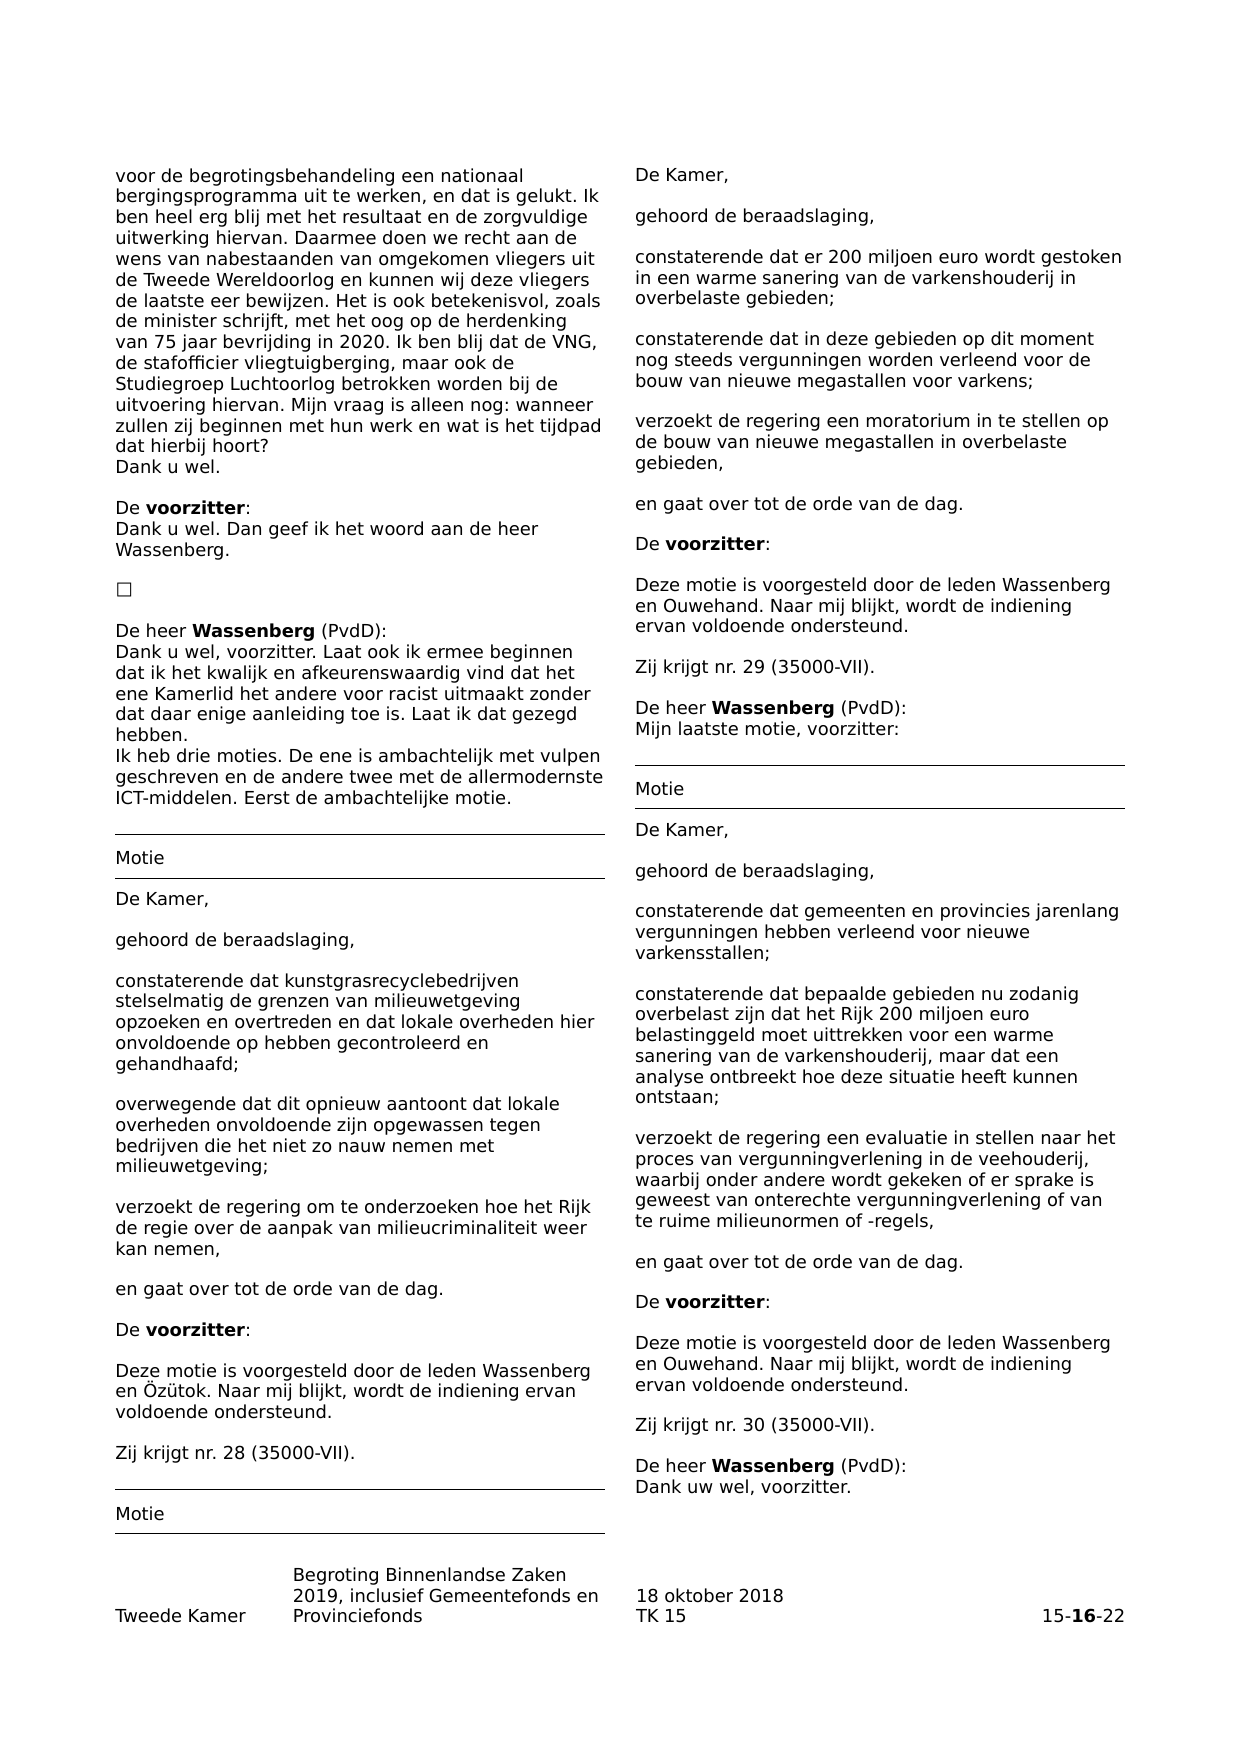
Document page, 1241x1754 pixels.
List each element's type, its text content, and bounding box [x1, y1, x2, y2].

text Zij krijgt nr. 30 (35000-VII). [635, 1415, 1125, 1436]
text Dank u wel. Dan geef ik het woord aan de heer Wassenberg. [115, 518, 605, 560]
text De voorzitter: [115, 498, 605, 518]
text Dank uw wel, voorzitter. [635, 1477, 1125, 1497]
text Dank u wel. [115, 457, 605, 478]
text constaterende dat kunstgrasrecyclebedrijven stelselmatig de grenzen van milieuwetgeving opzoeken en overtreden en dat lokale overheden hier onvoldoende op hebben gecontroleerd en gehandhaafd; [115, 970, 605, 1074]
text De heer Wassenberg (PvdD): [635, 1456, 1125, 1477]
text Deze motie is voorgesteld door de leden Wassenberg en Ouwehand. Naar mij blijkt, wordt de indiening ervan voldoende ondersteund. [635, 1333, 1125, 1395]
text Zij krijgt nr. 28 (35000-VII). [115, 1443, 605, 1463]
text Ik heb drie moties. De ene is ambachtelijk met vulpen geschreven en de andere twee met de allermodernste ICT-middelen. Eerst de ambachtelijke motie. [115, 746, 605, 808]
text Motie [115, 1503, 605, 1524]
text De Kamer, [635, 165, 1125, 186]
text Motie [635, 779, 1125, 800]
text Deze motie is voorgesteld door de leden Wassenberg en Özütok. Naar mij blijkt, wordt de indiening ervan voldoende ondersteund. [115, 1361, 605, 1423]
text voor de begrotingsbehandeling een nationaal bergingsprogramma uit te werken, en dat is gelukt. Ik ben heel erg blij met het resultaat en de zorgvuldige uitwerking hiervan. Daarmee doen we recht aan de wens van nabestaanden van omgekomen vliegers uit de Tweede Wereldoorlog en kunnen wij deze vliegers de laatste eer bewijzen. Het is ook betekenisvol, zoals de minister schrijft, met het oog op de herdenking van 75 jaar bevrijding in 2020. Ik ben blij dat de VNG, de stafofficier vliegtuigberging, maar ook de Studiegroep Luchtoorlog betrokken worden bij de uitvoering hiervan. Mijn vraag is alleen nog: wanneer zullen zij beginnen met hun werk en wat is het tijdpad dat hierbij hoort? [115, 165, 605, 457]
text De heer Wassenberg (PvdD): [115, 621, 605, 642]
text constaterende dat gemeenten en provincies jarenlang vergunningen hebben verleend voor nieuwe varkensstallen; [635, 901, 1125, 963]
text constaterende dat bepaalde gebieden nu zodanig overbelast zijn dat het Rijk 200 miljoen euro belastinggeld moet uittrekken voor een warme sanering van de varkenshouderij, maar dat een analyse ontbreekt hoe deze situatie heeft kunnen ontstaan; [635, 983, 1125, 1108]
text gehoord de beraadslaging, [115, 930, 605, 950]
text constaterende dat er 200 miljoen euro wordt gestoken in een warme sanering van de varkenshouderij in overbelaste gebieden; [635, 247, 1125, 309]
text gehoord de beraadslaging, [635, 861, 1125, 881]
text Dank u wel, voorzitter. Laat ook ik ermee beginnen dat ik het kwalijk en afkeurenswaardig vind dat het ene Kamerlid het andere voor racist uitmaakt zonder dat daar enige aanleiding toe is. Laat ik dat gezegd hebben. [115, 642, 605, 746]
text constaterende dat in deze gebieden op dit moment nog steeds vergunningen worden verleend voor de bouw van nieuwe megastallen voor varkens; [635, 329, 1125, 391]
text Motie [115, 848, 605, 869]
text Zij krijgt nr. 29 (35000-VII). [635, 657, 1125, 678]
text De Kamer, [115, 889, 605, 910]
text De voorzitter: [635, 1292, 1125, 1313]
text De heer Wassenberg (PvdD): [635, 698, 1125, 718]
text Deze motie is voorgesteld door de leden Wassenberg en Ouwehand. Naar mij blijkt, wordt de indiening ervan voldoende ondersteund. [635, 575, 1125, 637]
text De voorzitter: [115, 1320, 605, 1341]
text verzoekt de regering een moratorium in te stellen op de bouw van nieuwe megastallen in overbelaste gebieden, [635, 411, 1125, 473]
text en gaat over tot de orde van de dag. [635, 493, 1125, 514]
text en gaat over tot de orde van de dag. [635, 1252, 1125, 1272]
text De voorzitter: [635, 534, 1125, 555]
text verzoekt de regering een evaluatie in stellen naar het proces van vergunningverlening in de veehouderij, waarbij onder andere wordt gekeken of er sprake is geweest van onterechte vergunningverlening of van te ruime milieunormen of -regels, [635, 1128, 1125, 1232]
text De Kamer, [635, 820, 1125, 841]
text overwegende dat dit opnieuw aantoont dat lokale overheden onvoldoende zijn opgewassen tegen bedrijven die het niet zo nauw nemen met milieuwetgeving; [115, 1094, 605, 1177]
text verzoekt de regering om te onderzoeken hoe het Rijk de regie over de aanpak van milieucriminaliteit weer kan nemen, [115, 1197, 605, 1259]
text ⬜ [115, 580, 605, 601]
text Mijn laatste motie, voorzitter: [635, 718, 1125, 739]
text en gaat over tot de orde van de dag. [115, 1279, 605, 1300]
text gehoord de beraadslaging, [635, 206, 1125, 227]
